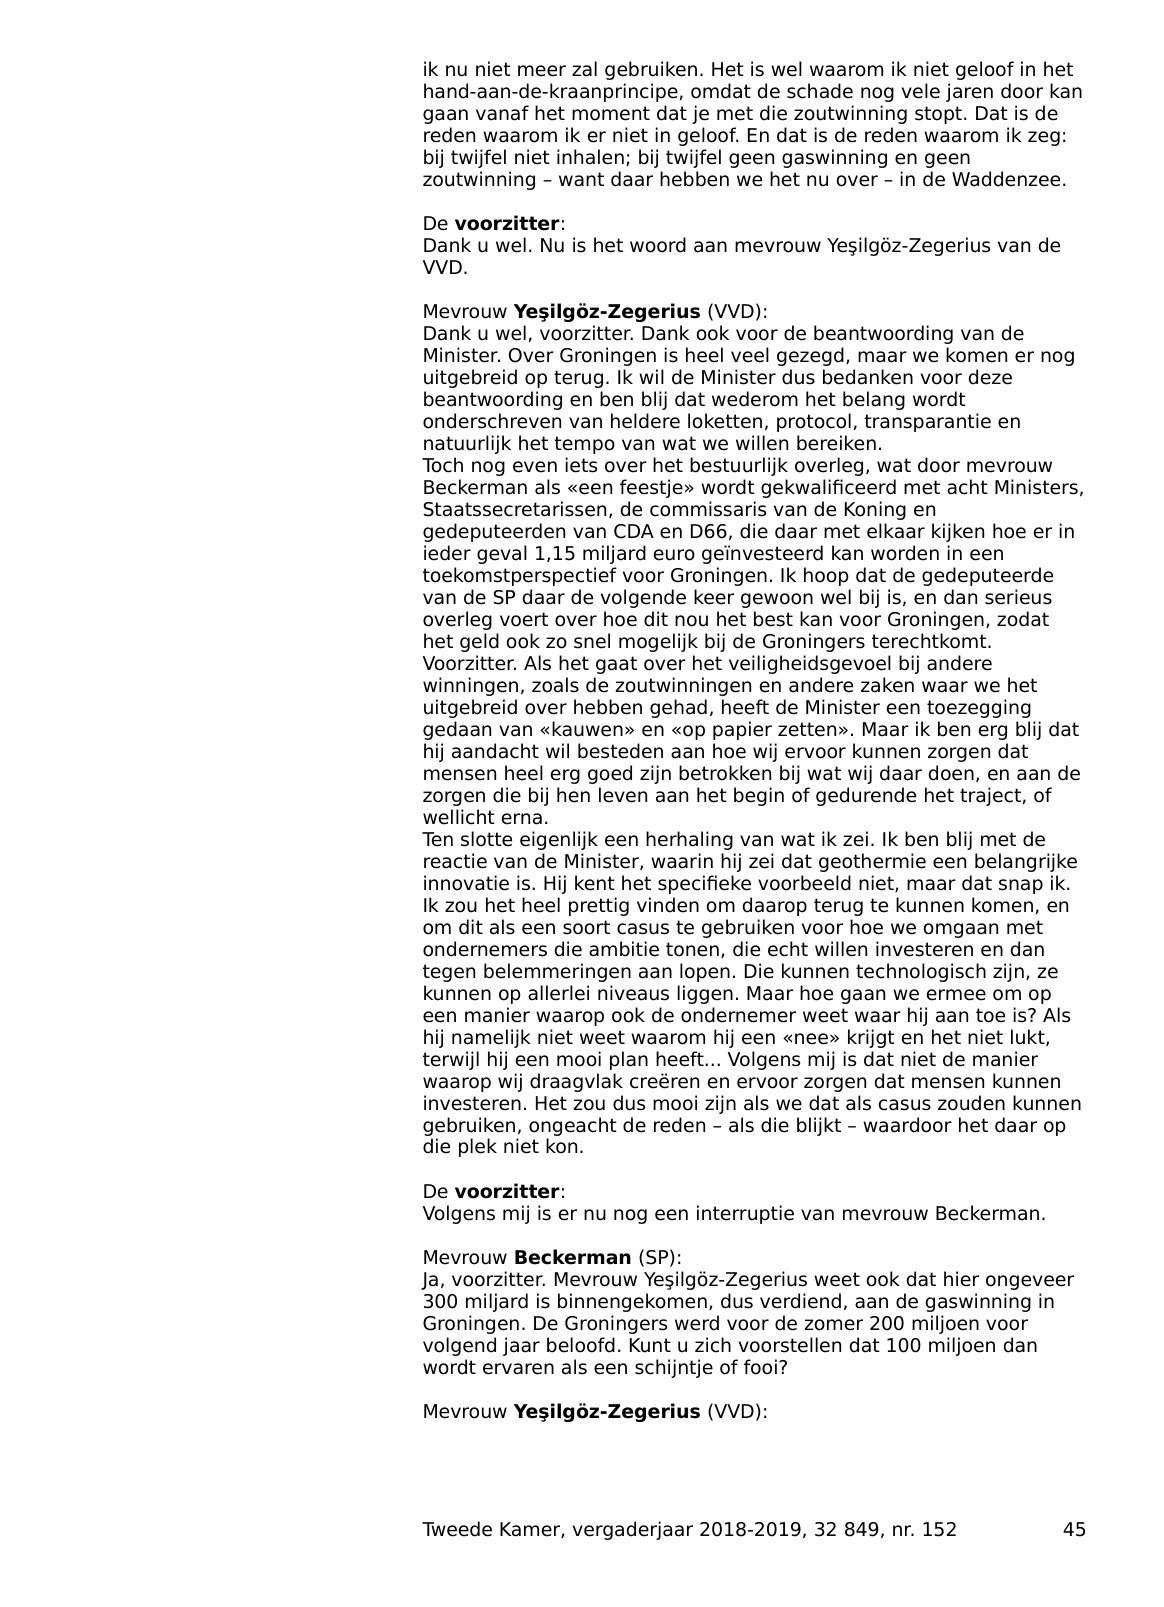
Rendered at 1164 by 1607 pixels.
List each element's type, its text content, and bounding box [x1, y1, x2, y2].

text Ten slotte eigenlijk een herhaling van wat ik zei. Ik ben blij met de reactie van de Minister, waarin hij zei dat geothermie een belangrijke innovatie is. Hij kent het specifieke voorbeeld niet, maar dat snap ik. Ik zou het heel prettig vinden om daarop terug te kunnen komen, en om dit als een soort casus te gebruiken voor hoe we omgaan met ondernemers die ambitie tonen, die echt willen investeren en dan tegen belemmeringen aan lopen. Die kunnen technologisch zijn, ze kunnen op allerlei niveaus liggen. Maar hoe gaan we ermee om op een manier waarop ook de ondernemer weet waar hij aan toe is? Als hij namelijk niet weet waarom hij een «nee» krijgt en het niet lukt, terwijl hij een mooi plan heeft... Volgens mij is dat niet de manier waarop wij draagvlak creëren en ervoor zorgen dat mensen kunnen investeren. Het zou dus mooi zijn als we dat als casus zouden kunnen gebruiken, ongeacht de reden – als die blijkt – waardoor het daar op die plek niet kon. [422, 829, 1087, 1158]
text ik nu niet meer zal gebruiken. Het is wel waarom ik niet geloof in het hand-aan-de-kraanprincipe, omdat de schade nog vele jaren door kan gaan vanaf het moment dat je met die zoutwinning stopt. Dat is de reden waarom ik er niet in geloof. En dat is de reden waarom ik zeg: bij twijfel niet inhalen; bij twijfel geen gaswinning en geen zoutwinning – want daar hebben we het nu over – in de Waddenzee. [422, 59, 1087, 191]
text De voorzitter: [422, 213, 1087, 235]
text Dank u wel, voorzitter. Dank ook voor de beantwoording van de Minister. Over Groningen is heel veel gezegd, maar we komen er nog uitgebreid op terug. Ik wil de Minister dus bedanken voor deze beantwoording en ben blij dat wederom het belang wordt onderschreven van heldere loketten, protocol, transparantie en natuurlijk het tempo van wat we willen bereiken. [422, 323, 1087, 455]
text Mevrouw Beckerman (SP): [422, 1247, 1087, 1269]
text De voorzitter: [422, 1181, 1087, 1203]
text Mevrouw Yeşilgöz-Zegerius (VVD): [422, 301, 1087, 323]
text Mevrouw Yeşilgöz-Zegerius (VVD): [422, 1401, 1087, 1423]
text Voorzitter. Als het gaat over het veiligheidsgevoel bij andere winningen, zoals de zoutwinningen en andere zaken waar we het uitgebreid over hebben gehad, heeft de Minister een toezegging gedaan van «kauwen» en «op papier zetten». Maar ik ben erg blij dat hij aandacht wil besteden aan hoe wij ervoor kunnen zorgen dat mensen heel erg goed zijn betrokken bij wat wij daar doen, en aan de zorgen die bij hen leven aan het begin of gedurende het traject, of wellicht erna. [422, 653, 1087, 829]
text Toch nog even iets over het bestuurlijk overleg, wat door mevrouw Beckerman als «een feestje» wordt gekwalificeerd met acht Ministers, Staatssecretarissen, de commissaris van de Koning en gedeputeerden van CDA en D66, die daar met elkaar kijken hoe er in ieder geval 1,15 miljard euro geïnvesteerd kan worden in een toekomstperspectief voor Groningen. Ik hoop dat de gedeputeerde van de SP daar de volgende keer gewoon wel bij is, en dan serieus overleg voert over hoe dit nou het best kan voor Groningen, zodat het geld ook zo snel mogelijk bij de Groningers terechtkomt. [422, 455, 1087, 653]
text Dank u wel. Nu is het woord aan mevrouw Yeşilgöz-Zegerius van de VVD. [422, 235, 1087, 279]
text Ja, voorzitter. Mevrouw Yeşilgöz-Zegerius weet ook dat hier ongeveer 300 miljard is binnengekomen, dus verdiend, aan de gaswinning in Groningen. De Groningers werd voor de zomer 200 miljoen voor volgend jaar beloofd. Kunt u zich voorstellen dat 100 miljoen dan wordt ervaren als een schijntje of fooi? [422, 1269, 1087, 1379]
text Volgens mij is er nu nog een interruptie van mevrouw Beckerman. [422, 1203, 1087, 1224]
